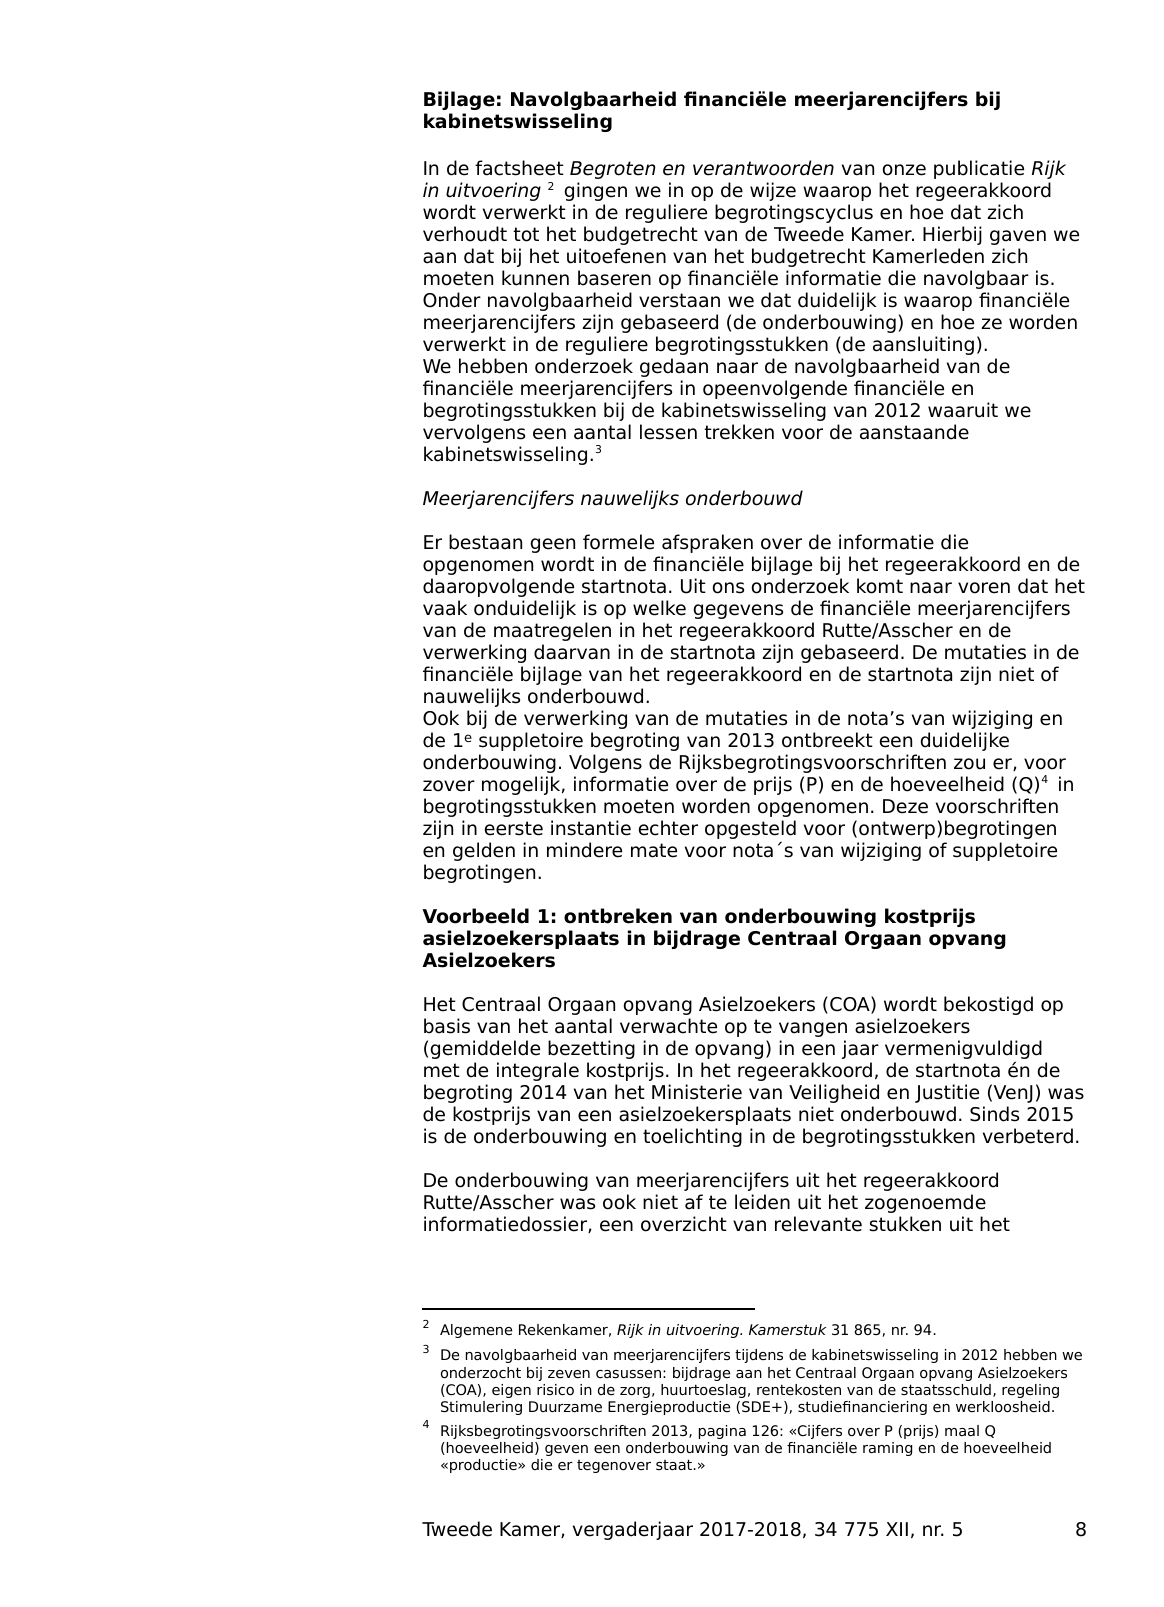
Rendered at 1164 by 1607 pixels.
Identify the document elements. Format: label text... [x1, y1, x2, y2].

subtitle Bijlage: Navolgbaarheid financiële meerjarencijfers bij kabinetswisseling [77, 89, 1087, 133]
text In de factsheet Begroten en verantwoorden van onze publicatie Rijk in uitvoering gingen we in op de wijze waarop het regeerakkoord wordt verwerkt in de reguliere begrotingscyclus en hoe dat zich verhoudt tot het budgetrecht van de Tweede Kamer. Hierbij gaven we aan dat bij het uitoefenen van het budgetrecht Kamerleden zich moeten kunnen baseren op financiële informatie die navolgbaar is. Onder navolgbaarheid verstaan we dat duidelijk is waarop financiële meerjarencijfers zijn gebaseerd (de onderbouwing) en hoe ze worden verwerkt in de reguliere begrotingsstukken (de aansluiting). [422, 158, 1087, 356]
text Er bestaan geen formele afspraken over de informatie die opgenomen wordt in de financiële bijlage bij het regeerakkoord en de daaropvolgende startnota. Uit ons onderzoek komt naar voren dat het vaak onduidelijk is op welke gegevens de financiële meerjarencijfers van de maatregelen in het regeerakkoord Rutte/Asscher en de verwerking daarvan in de startnota zijn gebaseerd. De mutaties in de financiële bijlage van het regeerakkoord en de startnota zijn niet of nauwelijks onderbouwd. [422, 532, 1087, 708]
text Rijksbegrotingsvoorschriften 2013, pagina 126: «Cijfers over P (prijs) maal Q (hoeveelheid) geven een onderbouwing van de financiële raming en de hoeveelheid «productie» die er tegenover staat.» [422, 1418, 1087, 1474]
subtitle Voorbeeld 1: ontbreken van onderbouwing kostprijs asielzoekersplaats in bijdrage Centraal Orgaan opvang Asielzoekers [422, 906, 1087, 972]
text Ook bij de verwerking van de mutaties in de nota’s van wijziging en de 1e suppletoire begroting van 2013 ontbreekt een duidelijke onderbouwing. Volgens de Rijksbegrotingsvoorschriften zou er, voor zover mogelijk, informatie over de prijs (P) en de hoeveelheid (Q) in begrotingsstukken moeten worden opgenomen. Deze voorschriften zijn in eerste instantie echter opgesteld voor (ontwerp)begrotingen en gelden in mindere mate voor nota´s van wijziging of suppletoire begrotingen. [422, 708, 1087, 884]
text De onderbouwing van meerjarencijfers uit het regeerakkoord Rutte/Asscher was ook niet af te leiden uit het zogenoemde informatiedossier, een overzicht van relevante stukken uit het [422, 1170, 1087, 1236]
text We hebben onderzoek gedaan naar de navolgbaarheid van de financiële meerjarencijfers in opeenvolgende financiële en begrotingsstukken bij de kabinetswisseling van 2012 waaruit we vervolgens een aantal lessen trekken voor de aanstaande kabinetswisseling. [422, 356, 1087, 466]
subtitle Meerjarencijfers nauwelijks onderbouwd [422, 488, 1087, 510]
text Het Centraal Orgaan opvang Asielzoekers (COA) wordt bekostigd op basis van het aantal verwachte op te vangen asielzoekers (gemiddelde bezetting in de opvang) in een jaar vermenigvuldigd met de integrale kostprijs. In het regeerakkoord, de startnota én de begroting 2014 van het Ministerie van Veiligheid en Justitie (VenJ) was de kostprijs van een asielzoekersplaats niet onderbouwd. Sinds 2015 is de onderbouwing en toelichting in de begrotingsstukken verbeterd. [422, 994, 1087, 1148]
text Algemene Rekenkamer, Rijk in uitvoering. Kamerstuk 31 865, nr. 94. [422, 1318, 1087, 1340]
text De navolgbaarheid van meerjarencijfers tijdens de kabinetswisseling in 2012 hebben we onderzocht bij zeven casussen: bijdrage aan het Centraal Orgaan opvang Asielzoekers (COA), eigen risico in de zorg, huurtoeslag, rentekosten van de staatsschuld, regeling Stimulering Duurzame Energieproductie (SDE+), studiefinanciering en werkloosheid. [422, 1343, 1087, 1416]
